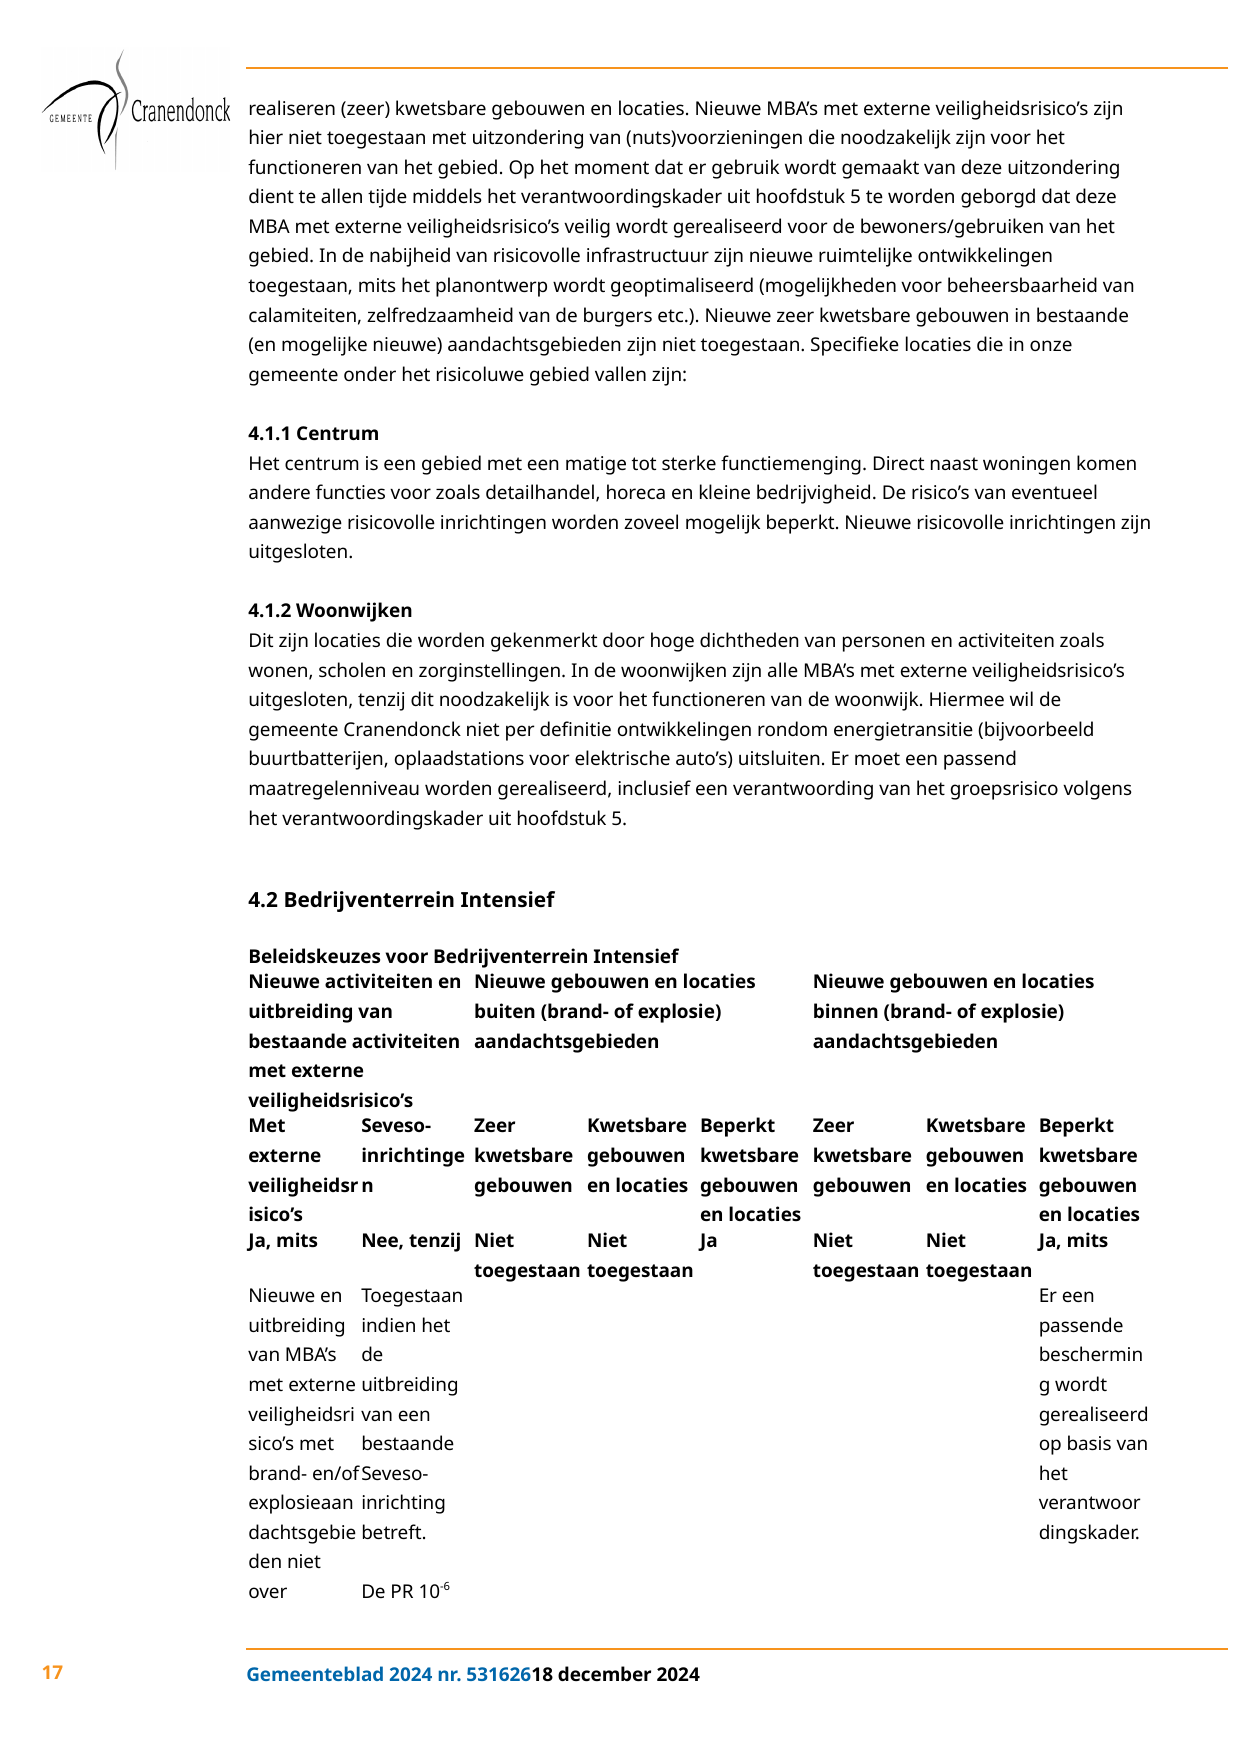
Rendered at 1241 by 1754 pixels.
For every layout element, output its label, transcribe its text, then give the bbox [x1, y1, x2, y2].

table_cell Beperkt kwetsbare gebouwen en locaties [1039, 1113, 1152, 1227]
table_cell Zeer kwetsbare gebouwen [474, 1113, 587, 1227]
table_cell Kwetsbare gebouwen en locaties [587, 1113, 700, 1227]
table_cell Nee, tenzij [361, 1227, 474, 1282]
table_cell [700, 1283, 813, 1604]
table_cell Niet toegestaan [926, 1227, 1038, 1282]
table_cell [474, 1283, 587, 1604]
table_cell Toegestaan indien het de uitbreiding van een bestaande Seveso-inrichting betreft. De PR 10-6 [361, 1283, 474, 1604]
table_cell Nieuwe gebouwen en locaties binnen (brand- of explosie) aandachtsgebieden [813, 969, 1152, 1113]
table_cell Nieuwe activiteiten en uitbreiding van bestaande activiteiten met externe veiligheidsrisico’s [248, 969, 474, 1113]
table_cell Niet toegestaan [587, 1227, 700, 1282]
table_cell Nieuwe gebouwen en locaties buiten (brand- of explosie) aandachtsgebieden [474, 969, 813, 1113]
table_cell Niet toegestaan [474, 1227, 587, 1282]
table_cell Ja, mits [248, 1227, 361, 1282]
picture [41, 47, 231, 172]
table_cell Ja, mits [1039, 1227, 1152, 1282]
table_cell Seveso-inrichtingen [361, 1113, 474, 1227]
table_cell Ja [700, 1227, 813, 1282]
text Het centrum is een gebied met een matige tot sterke functiemenging. Direct naast woningen komen andere functies voor zoals detailhandel, horeca en kleine bedrijvigheid. De risico’s van eventueel aanwezige risicovolle inrichtingen worden zoveel mogelijk beperkt. Nieuwe risicovolle inrichtingen zijn uitgesloten. [248, 450, 1152, 564]
text realiseren (zeer) kwetsbare gebouwen en locaties. Nieuwe MBA’s met externe veiligheidsrisico’s zijn hier niet toegestaan met uitzondering van (nuts)voorzieningen die noodzakelijk zijn voor het functioneren van het gebied. Op het moment dat er gebruik wordt gemaakt van deze uitzondering dient te allen tijde middels het verantwoordingskader uit hoofdstuk 5 te worden geborgd dat deze MBA met externe veiligheidsrisico’s veilig wordt gerealiseerd voor de bewoners/gebruiken van het gebied. In de nabijheid van risicovolle infrastructuur zijn nieuwe ruimtelijke ontwikkelingen toegestaan, mits het planontwerp wordt geoptimaliseerd (mogelijkheden voor beheersbaarheid van calamiteiten, zelfredzaamheid van de burgers etc.). Nieuwe zeer kwetsbare gebouwen in bestaande (en mogelijke nieuwe) aandachtsgebieden zijn niet toegestaan. Specifieke locaties die in onze gemeente onder het risicoluwe gebied vallen zijn: [248, 95, 1152, 387]
table_cell Er een passende bescherming wordt gerealiseerd op basis van het verantwoordingskader. [1039, 1283, 1152, 1604]
text 4.1.2 Woonwijken [248, 598, 1152, 623]
table_cell Nieuwe en uitbreiding van MBA’s met externe veiligheidsrisico’s met brand- en/of explosieaandachtsgebieden niet over [248, 1283, 361, 1604]
table_cell [813, 1283, 926, 1604]
table_cell [926, 1283, 1038, 1604]
table_cell [587, 1283, 700, 1604]
table_cell Kwetsbare gebouwen en locaties [926, 1113, 1038, 1227]
text Dit zijn locaties die worden gekenmerkt door hoge dichtheden van personen en activiteiten zoals wonen, scholen en zorginstellingen. In de woonwijken zijn alle MBA’s met externe veiligheidsrisico’s uitgesloten, tenzij dit noodzakelijk is voor het functioneren van de woonwijk. Hiermee wil de gemeente Cranendonck niet per definitie ontwikkelingen rondom energietransitie (bijvoorbeeld buurtbatterijen, oplaadstations voor elektrische auto’s) uitsluiten. Er moet een passend maatregelenniveau worden gerealiseerd, inclusief een verantwoording van het groepsrisico volgens het verantwoordingskader uit hoofdstuk 5. [248, 627, 1152, 831]
table_header Beleidskeuzes voor Bedrijventerrein Intensief [248, 943, 1152, 969]
text 4.1.1 Centrum [248, 420, 1152, 446]
text 4.2 Bedrijventerrein Intensief [248, 885, 1152, 913]
table_cell Zeer kwetsbare gebouwen [813, 1113, 926, 1227]
table_cell Met externe veiligheidsrisico’s [248, 1113, 361, 1227]
table_cell Beperkt kwetsbare gebouwen en locaties [700, 1113, 813, 1227]
table_cell Niet toegestaan [813, 1227, 926, 1282]
